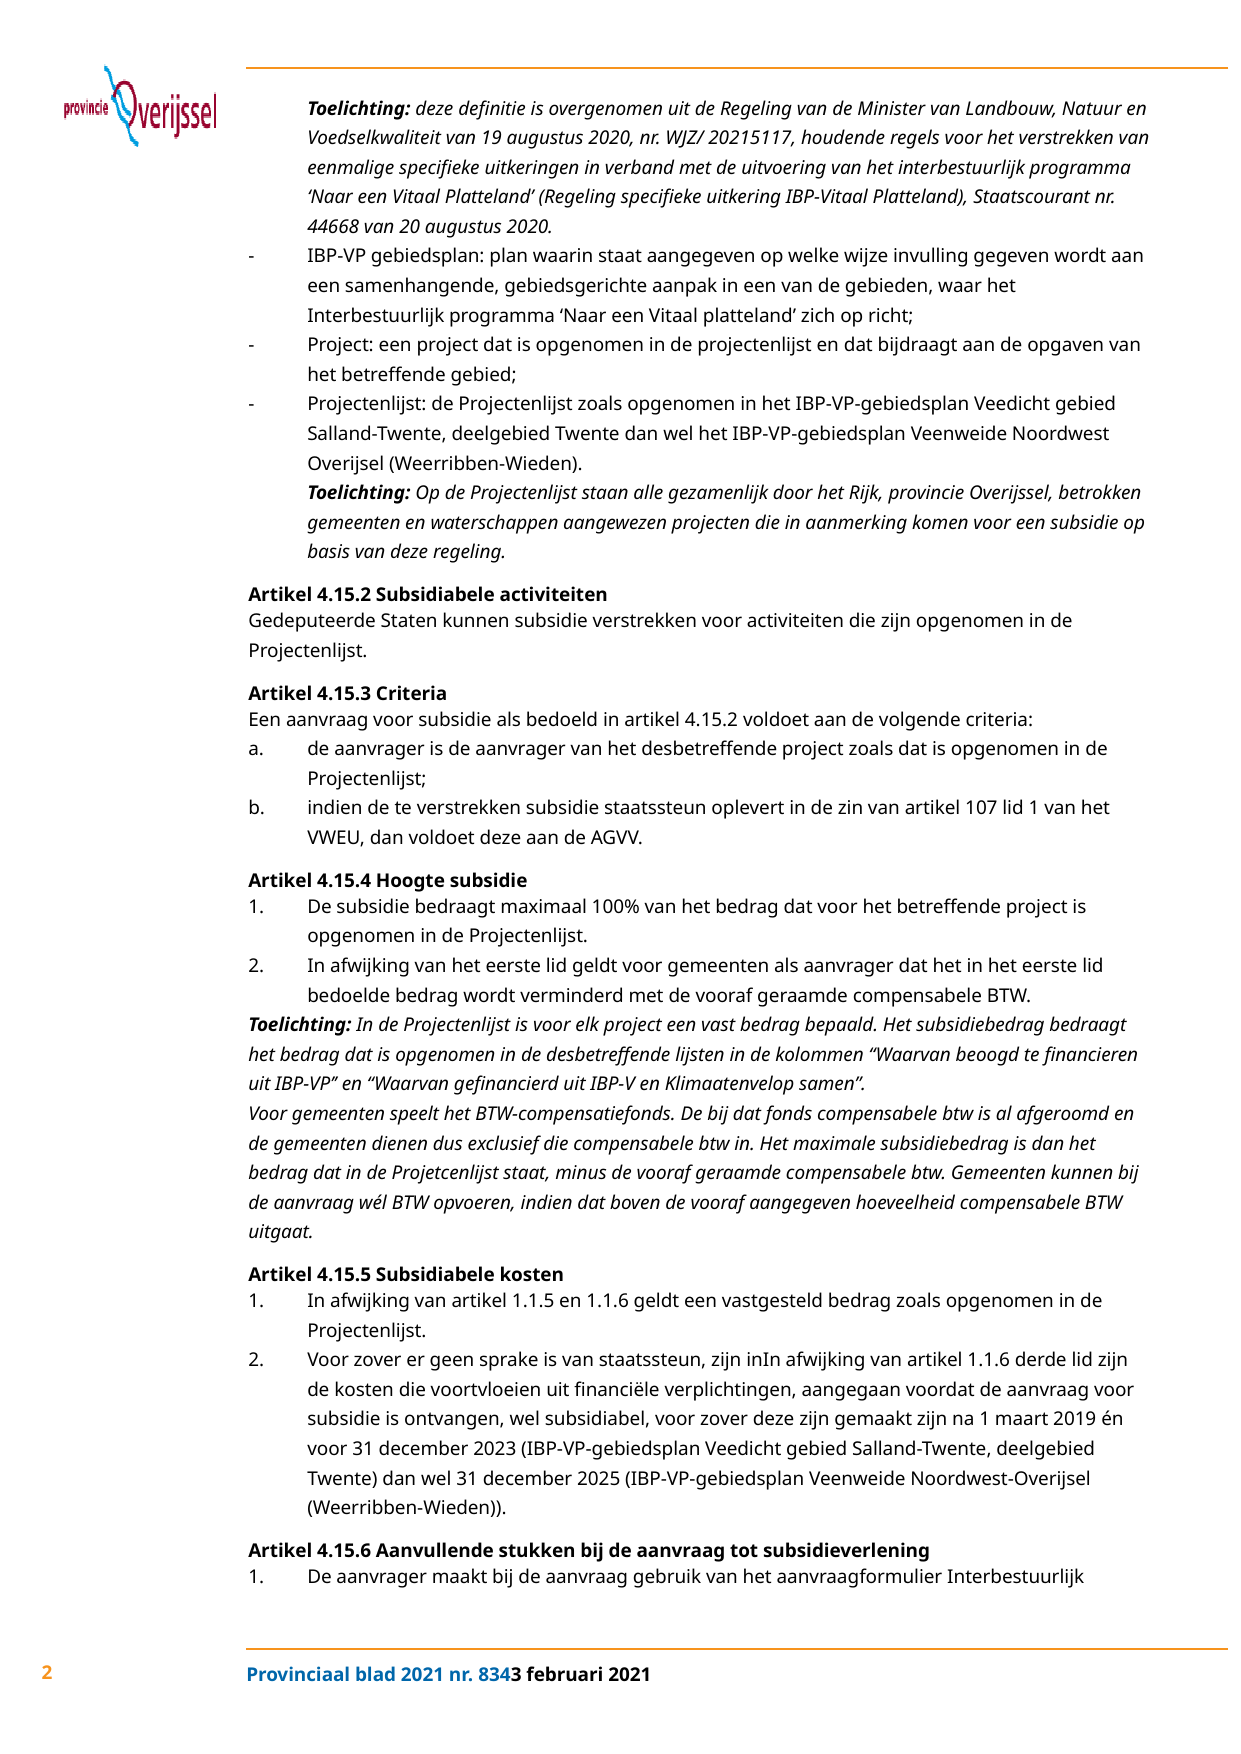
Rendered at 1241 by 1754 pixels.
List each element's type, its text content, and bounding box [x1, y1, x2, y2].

list de aanvrager is de aanvrager van het desbetreffende project zoals dat is opgenomen in de Projectenlijst; [248, 735, 1152, 791]
list IBP-VP gebiedsplan: plan waarin staat aangegeven op welke wijze invulling gegeven wordt aan een samenhangende, gebiedsgerichte aanpak in een van de gebieden, waar het Interbestuurlijk programma ‘Naar een Vitaal platteland’ zich op richt; [248, 243, 1152, 328]
list In afwijking van het eerste lid geldt voor gemeenten als aanvrager dat het in het eerste lid bedoelde bedrag wordt verminderd met de vooraf geraamde compensabele BTW. [248, 952, 1152, 1007]
text Voor gemeenten speelt het BTW-compensatiefonds. De bij dat fonds compensabele btw is al afgeroomd en de gemeenten dienen dus exclusief die compensabele btw in. Het maximale subsidiebedrag is dan het bedrag dat in de Projetcenlijst staat, minus de vooraf geraamde compensabele btw. Gemeenten kunnen bij de aanvraag wél BTW opvoeren, indien dat boven de vooraf aangegeven hoeveelheid compensabele BTW uitgaat. [248, 1100, 1152, 1244]
text Artikel 4.15.3 Criteria [248, 680, 1152, 706]
text Toelichting: In de Projectenlijst is voor elk project een vast bedrag bepaald. Het subsidiebedrag bedraagt het bedrag dat is opgenomen in de desbetreffende lijsten in de kolommen “Waarvan beoogd te financieren uit IBP-VP’’ en “Waarvan gefinancierd uit IBP-V en Klimaatenvelop samen’’. [248, 1011, 1152, 1096]
list Voor zover er geen sprake is van staatssteun, zijn inIn afwijking van artikel 1.1.6 derde lid zijn de kosten die voortvloeien uit financiële verplichtingen, aangegaan voordat de aanvraag voor subsidie is ontvangen, wel subsidiabel, voor zover deze zijn gemaakt zijn na 1 maart 2019 én voor 31 december 2023 (IBP-VP-gebiedsplan Veedicht gebied Salland-Twente, deelgebied Twente) dan wel 31 december 2025 (IBP-VP-gebiedsplan Veenweide Noordwest-Overijsel (Weerribben-Wieden)). [248, 1346, 1152, 1520]
text Artikel 4.15.6 Aanvullende stukken bij de aanvraag tot subsidieverlening [248, 1537, 1152, 1563]
text Gedeputeerde Staten kunnen subsidie verstrekken voor activiteiten die zijn opgenomen in de Projectenlijst. [248, 607, 1152, 663]
text Een aanvraag voor subsidie als bedoeld in artikel 4.15.2 voldoet aan de volgende criteria: [248, 706, 1152, 732]
text Artikel 4.15.2 Subsidiabele activiteiten [248, 582, 1152, 607]
list De aanvrager maakt bij de aanvraag gebruik van het aanvraagformulier Interbestuurlijk [248, 1563, 1152, 1589]
picture [41, 47, 231, 172]
text Artikel 4.15.5 Subsidiabele kosten [248, 1262, 1152, 1287]
list In afwijking van artikel 1.1.5 en 1.1.6 geldt een vastgesteld bedrag zoals opgenomen in de Projectenlijst. [248, 1287, 1152, 1343]
list De subsidie bedraagt maximaal 100% van het bedrag dat voor het betreffende project is opgenomen in de Projectenlijst. [248, 893, 1152, 948]
text Artikel 4.15.4 Hoogte subsidie [248, 867, 1152, 893]
list Toelichting: Op de Projectenlijst staan alle gezamenlijk door het Rijk, provincie Overijssel, betrokken gemeenten en waterschappen aangewezen projecten die in aanmerking komen voor een subsidie op basis van deze regeling. [248, 479, 1152, 564]
list Projectenlijst: de Projectenlijst zoals opgenomen in het IBP-VP-gebiedsplan Veedicht gebied Salland-Twente, deelgebied Twente dan wel het IBP-VP-gebiedsplan Veenweide Noordwest Overijsel (Weerribben-Wieden). [248, 391, 1152, 476]
list Project: een project dat is opgenomen in de projectenlijst en dat bijdraagt aan de opgaven van het betreffende gebied; [248, 331, 1152, 387]
list indien de te verstrekken subsidie staatssteun oplevert in de zin van artikel 107 lid 1 van het VWEU, dan voldoet deze aan de AGVV. [248, 794, 1152, 850]
list Toelichting: deze definitie is overgenomen uit de Regeling van de Minister van Landbouw, Natuur en Voedselkwaliteit van 19 augustus 2020, nr. WJZ/ 20215117, houdende regels voor het verstrekken van eenmalige specifieke uitkeringen in verband met de uitvoering van het interbestuurlijk programma ‘Naar een Vitaal Platteland’ (Regeling specifieke uitkering IBP-Vitaal Platteland), Staatscourant nr. 44668 van 20 augustus 2020. [248, 95, 1152, 239]
